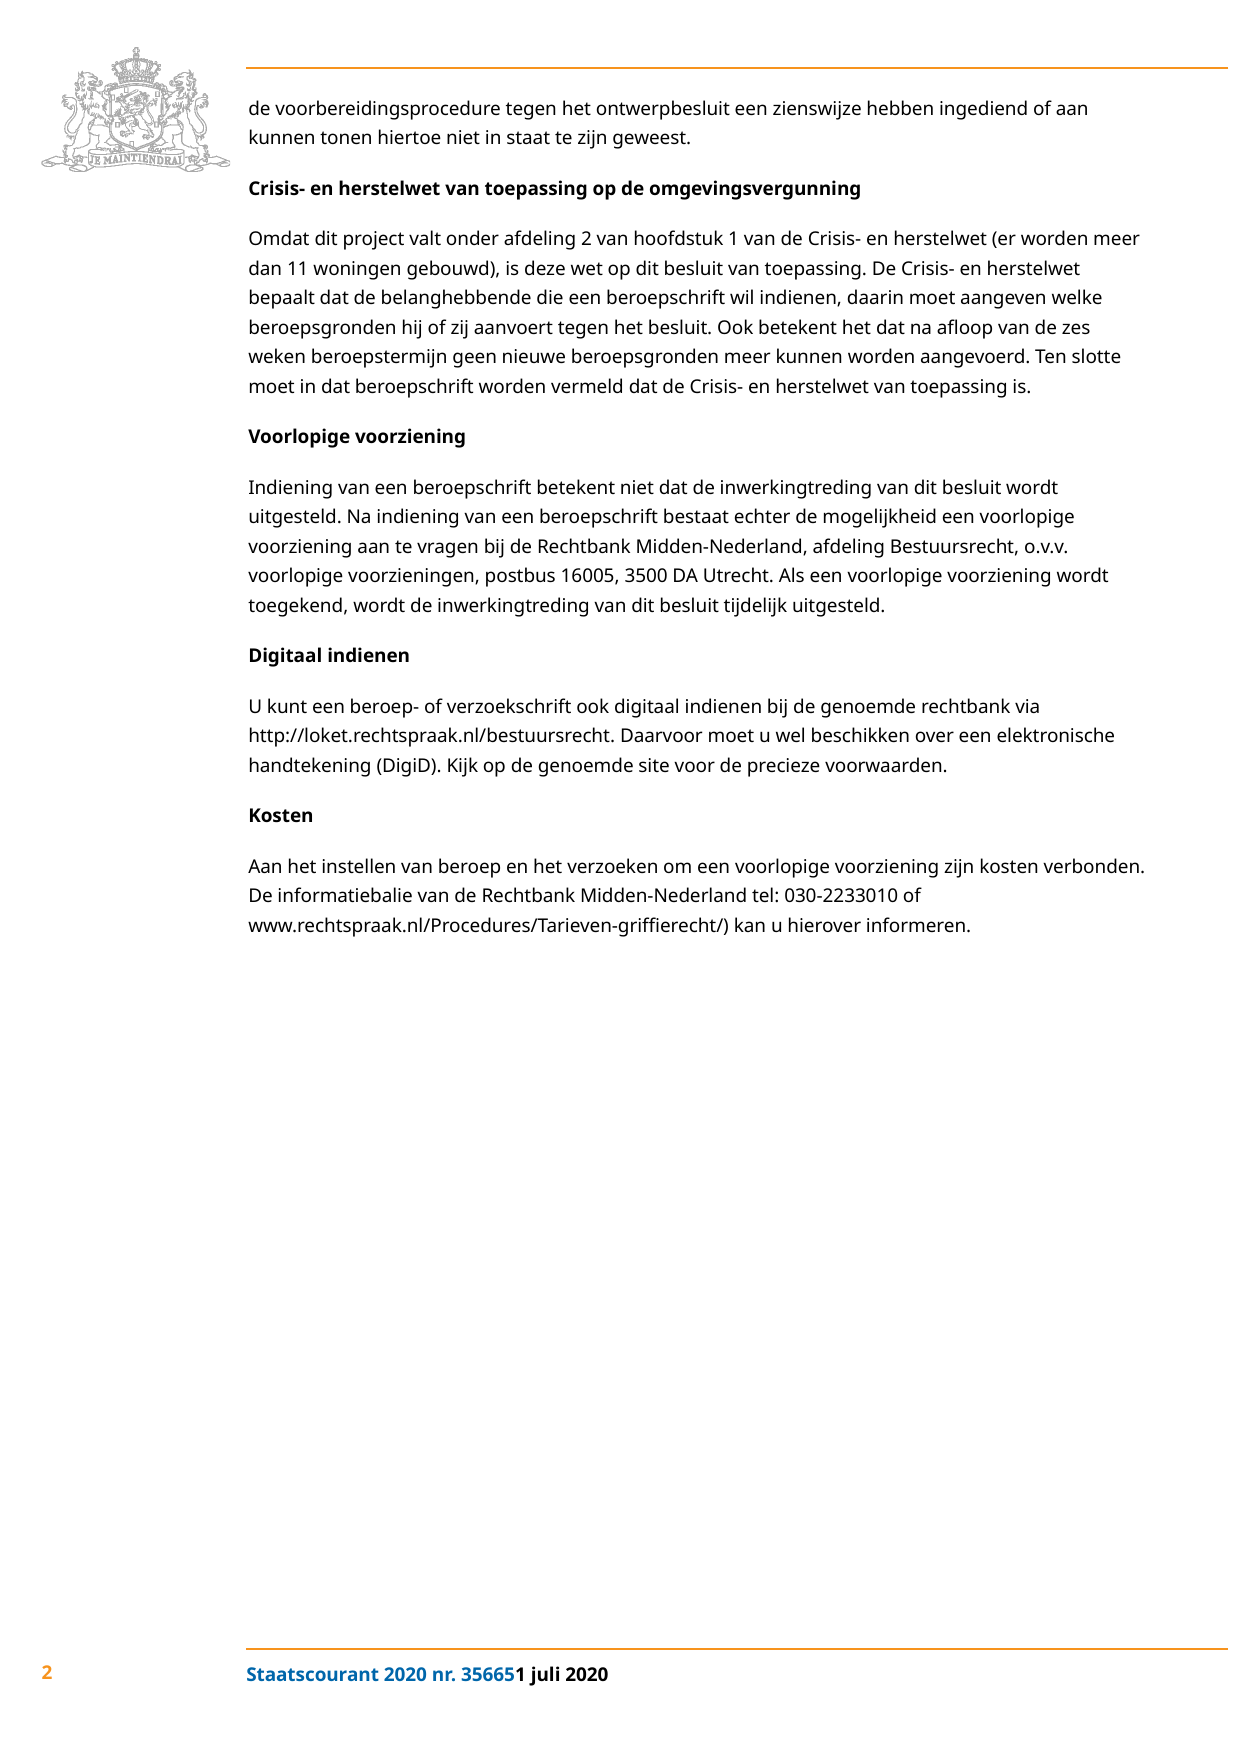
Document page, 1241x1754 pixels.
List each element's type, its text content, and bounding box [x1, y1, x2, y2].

text Indiening van een beroepschrift betekent niet dat de inwerkingtreding van dit besluit wordt uitgesteld. Na indiening van een beroepschrift bestaat echter de mogelijkheid een voorlopige voorziening aan te vragen bij de Rechtbank Midden-Nederland, afdeling Bestuursrecht, o.v.v. voorlopige voorzieningen, postbus 16005, 3500 DA Utrecht. Als een voorlopige voorziening wordt toegekend, wordt de inwerkingtreding van dit besluit tijdelijk uitgesteld. [248, 474, 1152, 618]
text Digitaal indienen [248, 643, 1152, 668]
text Crisis- en herstelwet van toepassing op de omgevingsvergunning [248, 175, 1152, 201]
text Voorlopige voorziening [248, 423, 1152, 449]
text de voorbereidingsprocedure tegen het ontwerpbesluit een zienswijze hebben ingediend of aan kunnen tonen hiertoe niet in staat te zijn geweest. [248, 95, 1152, 150]
picture [41, 47, 231, 172]
text Omdat dit project valt onder afdeling 2 van hoofdstuk 1 van de Crisis- en herstelwet (er worden meer dan 11 woningen gebouwd), is deze wet op dit besluit van toepassing. De Crisis- en herstelwet bepaalt dat de belanghebbende die een beroepschrift wil indienen, daarin moet aangeven welke beroepsgronden hij of zij aanvoert tegen het besluit. Ook betekent het dat na afloop van de zes weken beroepstermijn geen nieuwe beroepsgronden meer kunnen worden aangevoerd. Ten slotte moet in dat beroepschrift worden vermeld dat de Crisis- en herstelwet van toepassing is. [248, 225, 1152, 399]
text Aan het instellen van beroep en het verzoeken om een voorlopige voorziening zijn kosten verbonden. De informatiebalie van de Rechtbank Midden-Nederland tel: 030-2233010 of www.rechtspraak.nl/Procedures/Tarieven-griffierecht/) kan u hierover informeren. [248, 853, 1152, 938]
text Kosten [248, 803, 1152, 828]
text U kunt een beroep- of verzoekschrift ook digitaal indienen bij de genoemde rechtbank via http://loket.rechtspraak.nl/bestuursrecht. Daarvoor moet u wel beschikken over een elektronische handtekening (DigiD). Kijk op de genoemde site voor de precieze voorwaarden. [248, 693, 1152, 778]
